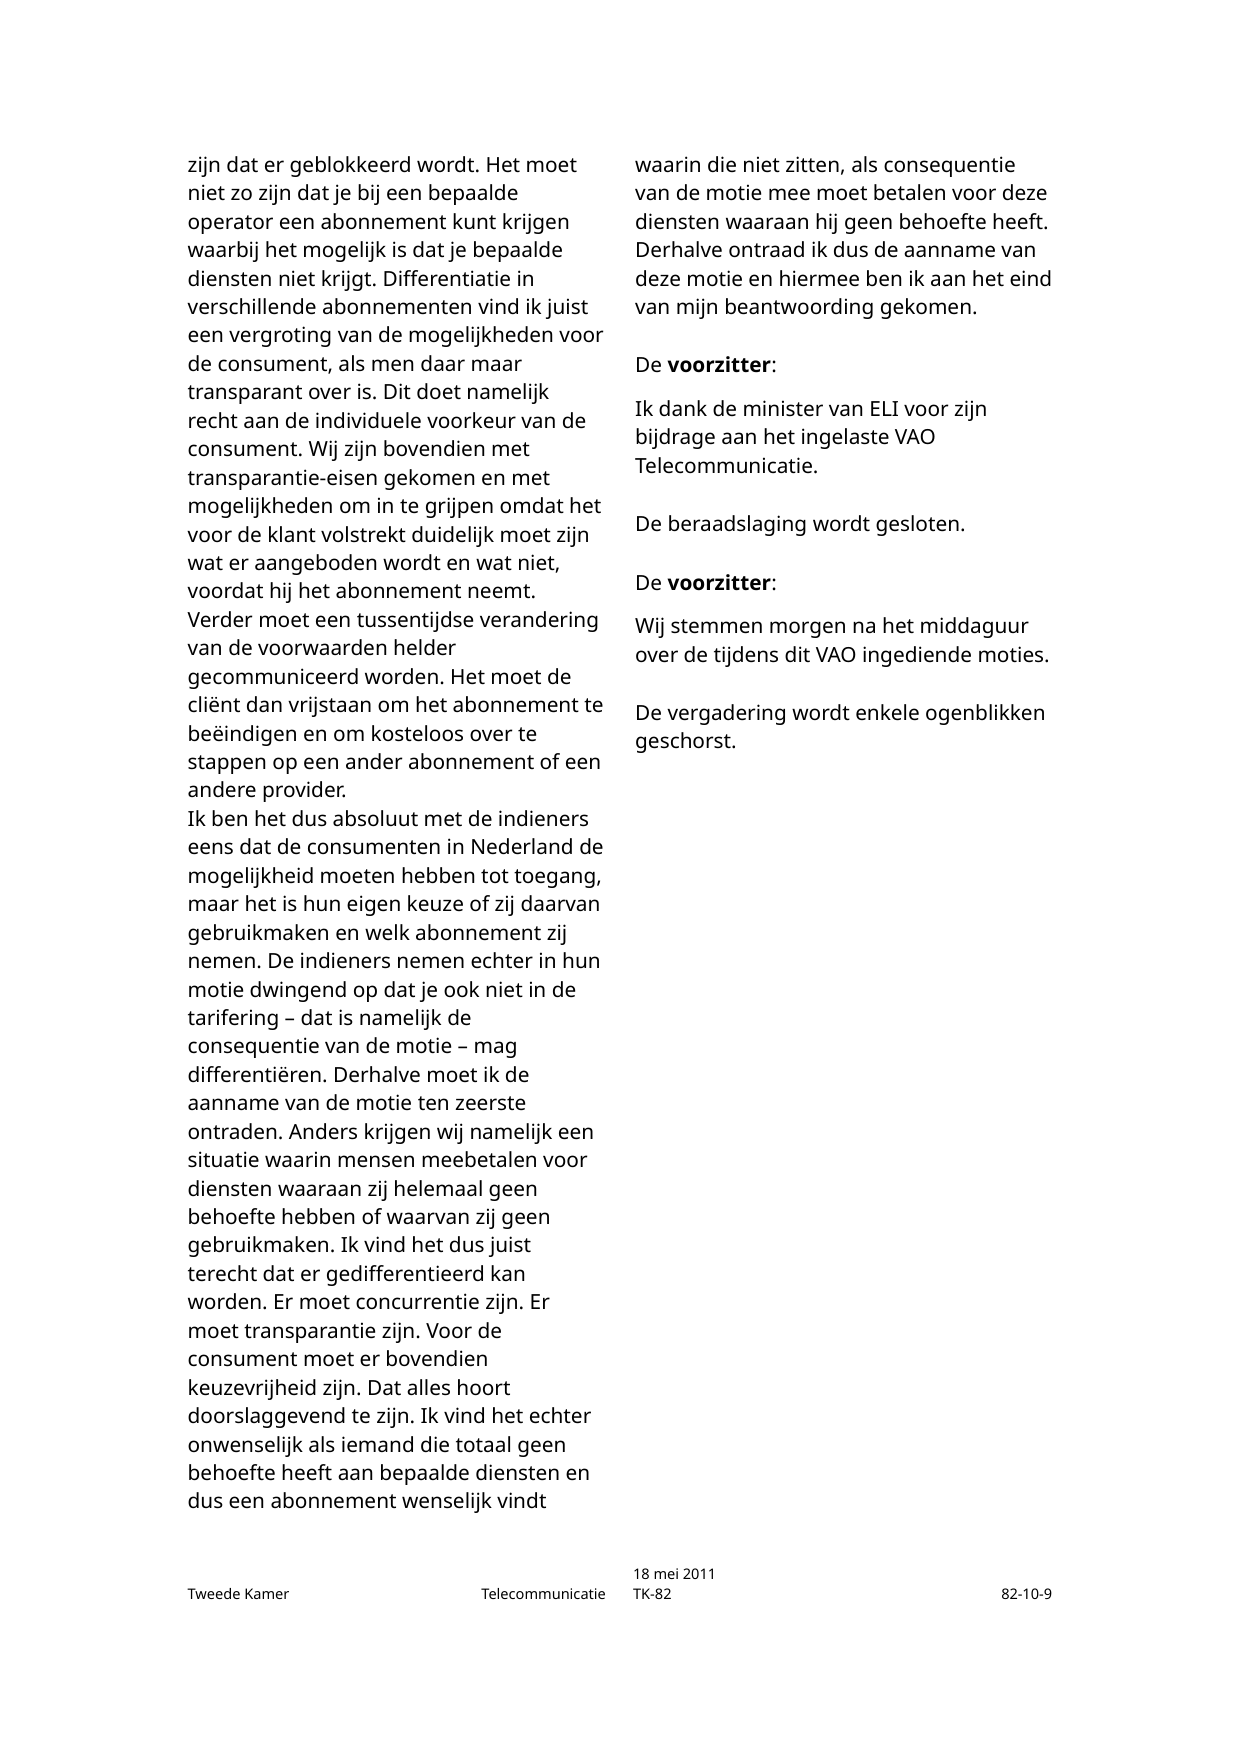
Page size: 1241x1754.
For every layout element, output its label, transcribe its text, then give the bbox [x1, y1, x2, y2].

text De voorzitter: [635, 351, 1053, 379]
text zijn dat er geblokkeerd wordt. Het moet niet zo zijn dat je bij een bepaalde operator een abonnement kunt krijgen waarbij het mogelijk is dat je bepaalde diensten niet krijgt. Differentiatie in verschillende abonnementen vind ik juist een vergroting van de mogelijkheden voor de consument, als men daar maar transparant over is. Dit doet namelijk recht aan de individuele voorkeur van de consument. Wij zijn bovendien met transparantie-eisen gekomen en met mogelijkheden om in te grijpen omdat het voor de klant volstrekt duidelijk moet zijn wat er aangeboden wordt en wat niet, voordat hij het abonnement neemt. Verder moet een tussentijdse verandering van de voorwaarden helder gecommuniceerd worden. Het moet de cliënt dan vrijstaan om het abonnement te beëindigen en om kosteloos over te stappen op een ander abonnement of een andere provider. [187, 150, 605, 804]
text Ik ben het dus absoluut met de indieners eens dat de consumenten in Nederland de mogelijkheid moeten hebben tot toegang, maar het is hun eigen keuze of zij daarvan gebruikmaken en welk abonnement zij nemen. De indieners nemen echter in hun motie dwingend op dat je ook niet in de tarifering – dat is namelijk de consequentie van de motie – mag differentiëren. Derhalve moet ik de aanname van de motie ten zeerste ontraden. Anders krijgen wij namelijk een situatie waarin mensen meebetalen voor diensten waaraan zij helemaal geen behoefte hebben of waarvan zij geen gebruikmaken. Ik vind het dus juist terecht dat er gedifferentieerd kan worden. Er moet concurrentie zijn. Er moet transparantie zijn. Voor de consument moet er bovendien keuzevrijheid zijn. Dat alles hoort doorslaggevend te zijn. Ik vind het echter onwenselijk als iemand die totaal geen behoefte heeft aan bepaalde diensten en dus een abonnement wenselijk vindt [187, 804, 605, 1515]
text De vergadering wordt enkele ogenblikken geschorst. [635, 698, 1053, 755]
text Ik dank de minister van ELI voor zijn bijdrage aan het ingelaste VAO Telecommunicatie. [635, 394, 1053, 479]
text Wij stemmen morgen na het middaguur over de tijdens dit VAO ingediende moties. [635, 611, 1053, 668]
text waarin die niet zitten, als consequentie van de motie mee moet betalen voor deze diensten waaraan hij geen behoefte heeft. Derhalve ontraad ik dus de aanname van deze motie en hiermee ben ik aan het eind van mijn beantwoording gekomen. [635, 150, 1053, 321]
text De voorzitter: [635, 568, 1053, 596]
text De beraadslaging wordt gesloten. [635, 509, 1053, 538]
